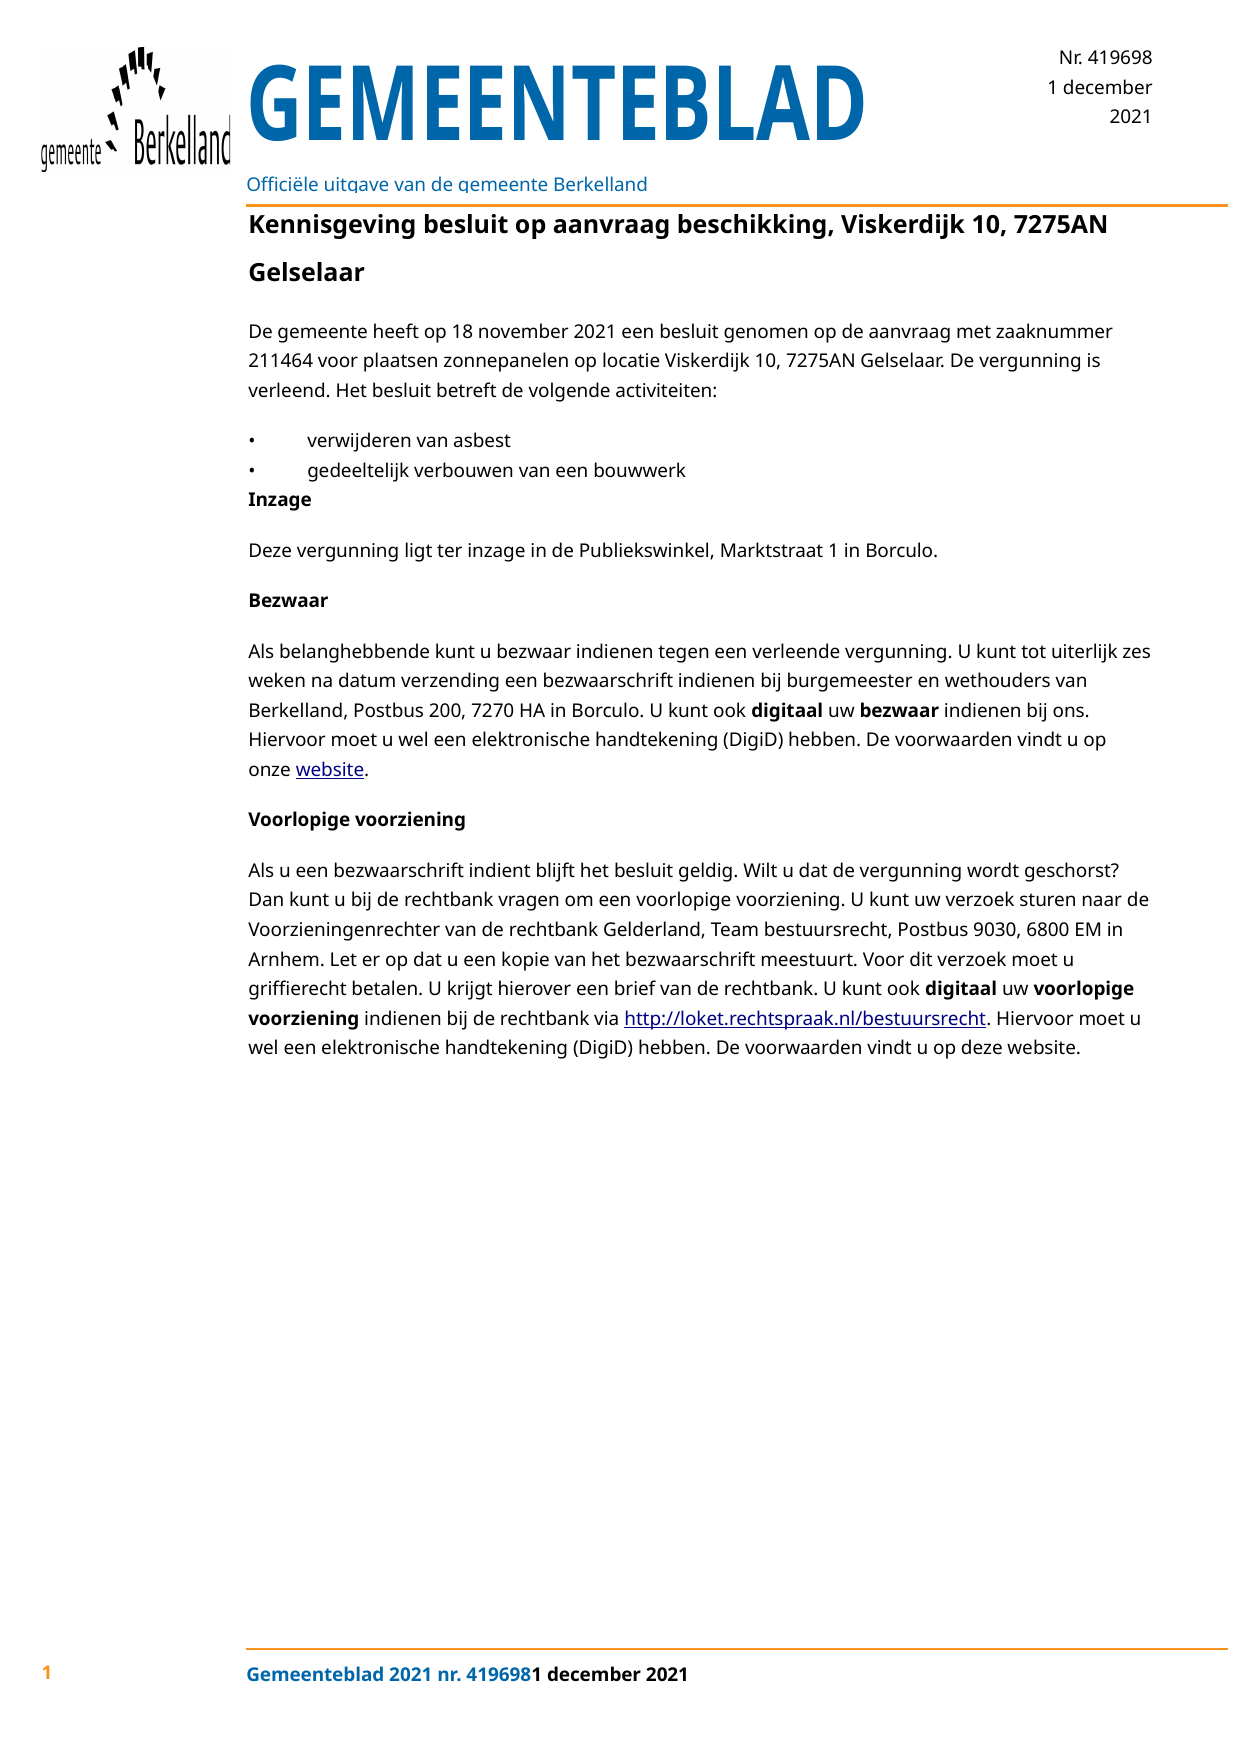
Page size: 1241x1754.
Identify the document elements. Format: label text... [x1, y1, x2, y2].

text De gemeente heeft op 18 november 2021 een besluit genomen op de aanvraag met zaaknummer 211464 voor plaatsen zonnepanelen op locatie Viskerdijk 10, 7275AN Gelselaar. De vergunning is verleend. Het besluit betreft de volgende activiteiten: [248, 318, 1152, 403]
text Kennisgeving besluit op aanvraag beschikking, Viskerdijk 10, 7275AN Gelselaar [248, 207, 1152, 288]
text Als belanghebbende kunt u bezwaar indienen tegen een verleende vergunning. U kunt tot uiterlijk zes weken na datum verzending een bezwaarschrift indienen bij burgemeester en wethouders van Berkelland, Postbus 200, 7270 HA in Borculo. U kunt ook digitaal uw bezwaar indienen bij ons. Hiervoor moet u wel een elektronische handtekening (DigiD) hebben. De voorwaarden vindt u op onze website. [248, 638, 1152, 782]
list gedeeltelijk verbouwen van een bouwwerk [248, 457, 1152, 483]
text Voorlopige voorziening [248, 807, 1152, 832]
text Bezwaar [248, 587, 1152, 613]
list verwijderen van asbest [248, 427, 1152, 453]
text Inzage [248, 487, 1152, 512]
picture [41, 47, 231, 172]
text Deze vergunning ligt ter inzage in de Publiekswinkel, Marktstraat 1 in Borculo. [248, 537, 1152, 563]
text Als u een bezwaarschrift indient blijft het besluit geldig. Wilt u dat de vergunning wordt geschorst? Dan kunt u bij de rechtbank vragen om een voorlopige voorziening. U kunt uw verzoek sturen naar de Voorzieningenrechter van de rechtbank Gelderland, Team bestuursrecht, Postbus 9030, 6800 EM in Arnhem. Let er op dat u een kopie van het bezwaarschrift meestuurt. Voor dit verzoek moet u griffierecht betalen. U krijgt hierover een brief van de rechtbank. U kunt ook digitaal uw voorlopige voorziening indienen bij de rechtbank via http://loket.rechtspraak.nl/bestuursrecht. Hiervoor moet u wel een elektronische handtekening (DigiD) hebben. De voorwaarden vindt u op deze website. [248, 857, 1152, 1060]
